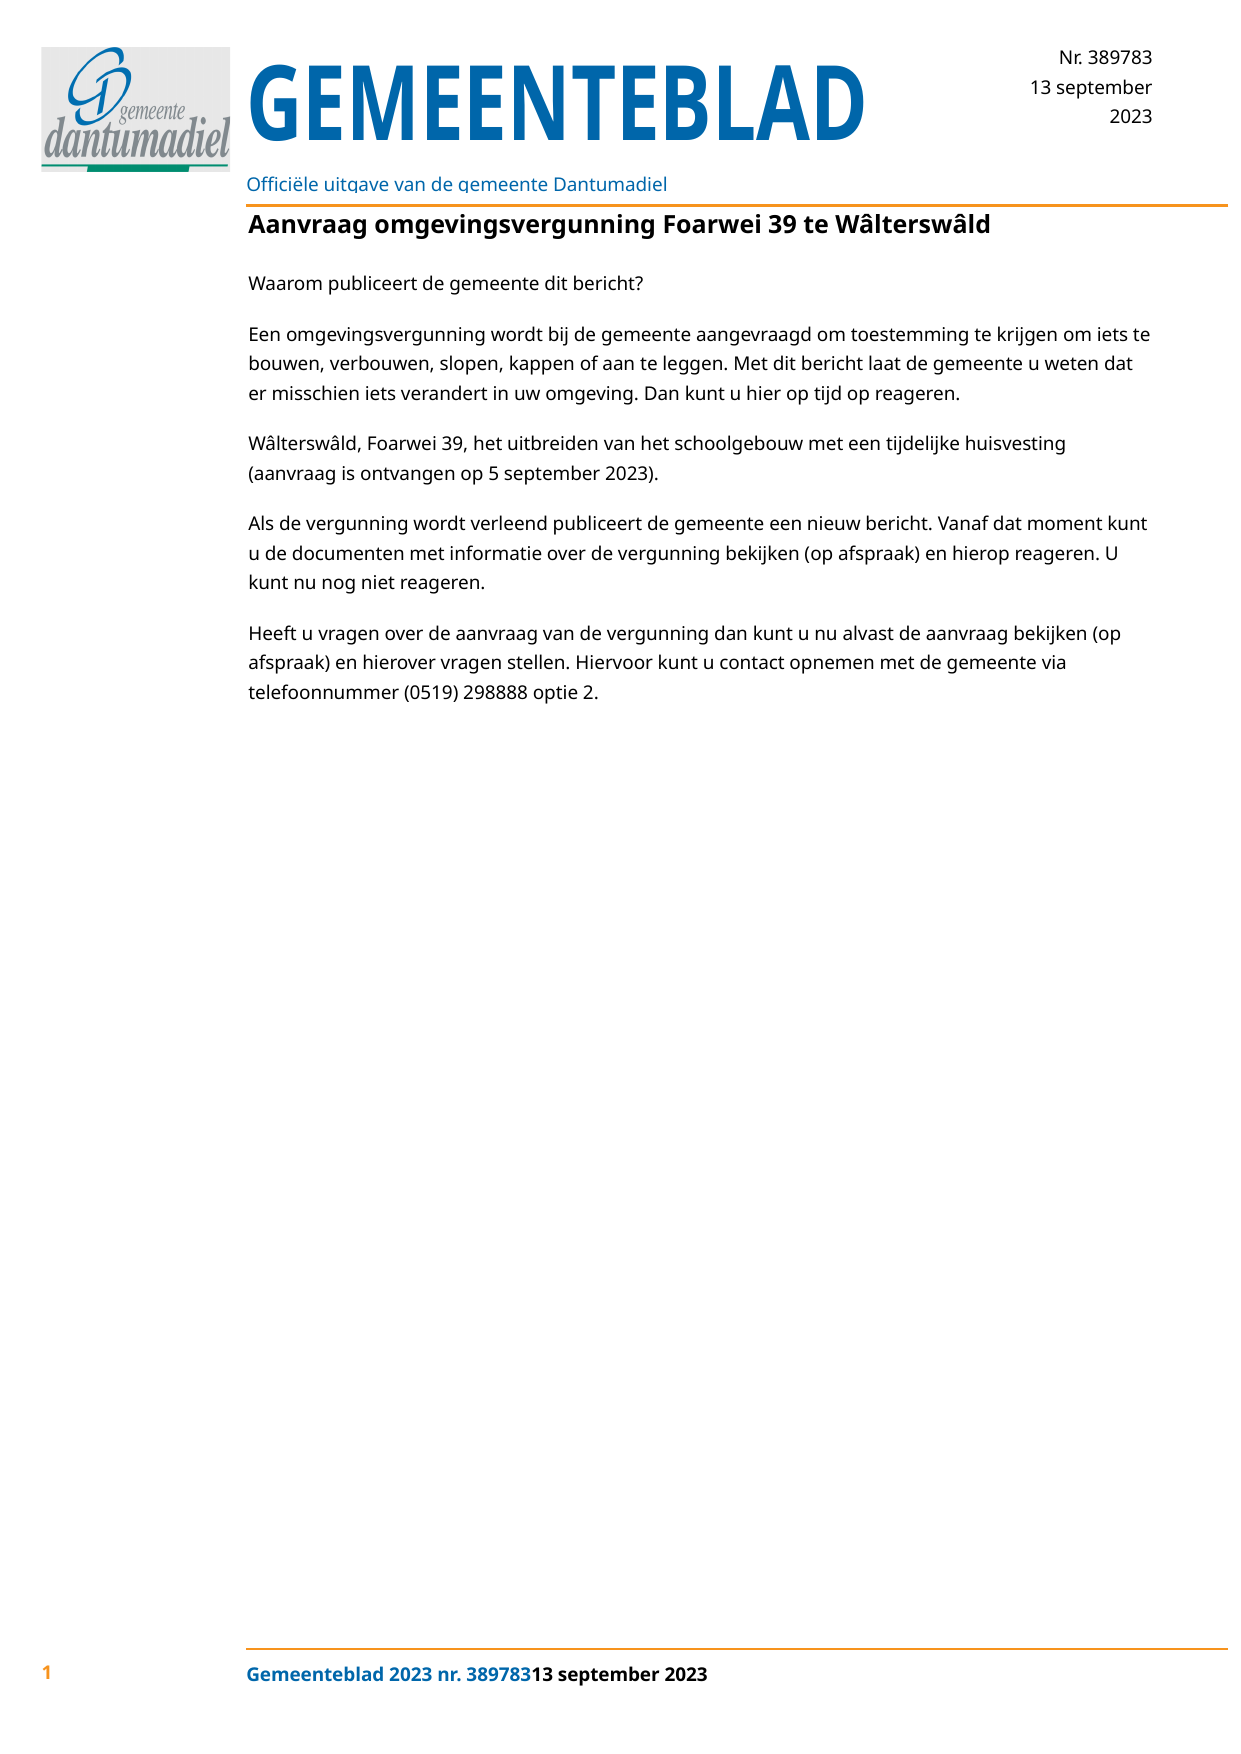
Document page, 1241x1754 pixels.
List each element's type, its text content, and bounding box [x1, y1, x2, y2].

text Een omgevingsvergunning wordt bij de gemeente aangevraagd om toestemming te krijgen om iets te bouwen, verbouwen, slopen, kappen of aan te leggen. Met dit bericht laat de gemeente u weten dat er misschien iets verandert in uw omgeving. Dan kunt u hier op tijd op reageren. [248, 321, 1152, 406]
text Waarom publiceert de gemeente dit bericht? [248, 270, 1152, 296]
text Aanvraag omgevingsvergunning Foarwei 39 te Wâlterswâld [248, 207, 1152, 241]
text Wâlterswâld, Foarwei 39, het uitbreiden van het schoolgebouw met een tijdelijke huisvesting (aanvraag is ontvangen op 5 september 2023). [248, 430, 1152, 486]
text Als de vergunning wordt verleend publiceert de gemeente een nieuw bericht. Vanaf dat moment kunt u de documenten met informatie over de vergunning bekijken (op afspraak) en hierop reageren. U kunt nu nog niet reageren. [248, 510, 1152, 595]
picture [41, 47, 231, 172]
text Heeft u vragen over de aanvraag van de vergunning dan kunt u nu alvast de aanvraag bekijken (op afspraak) en hierover vragen stellen. Hiervoor kunt u contact opnemen met de gemeente via telefoonnummer (0519) 298888 optie 2. [248, 620, 1152, 705]
